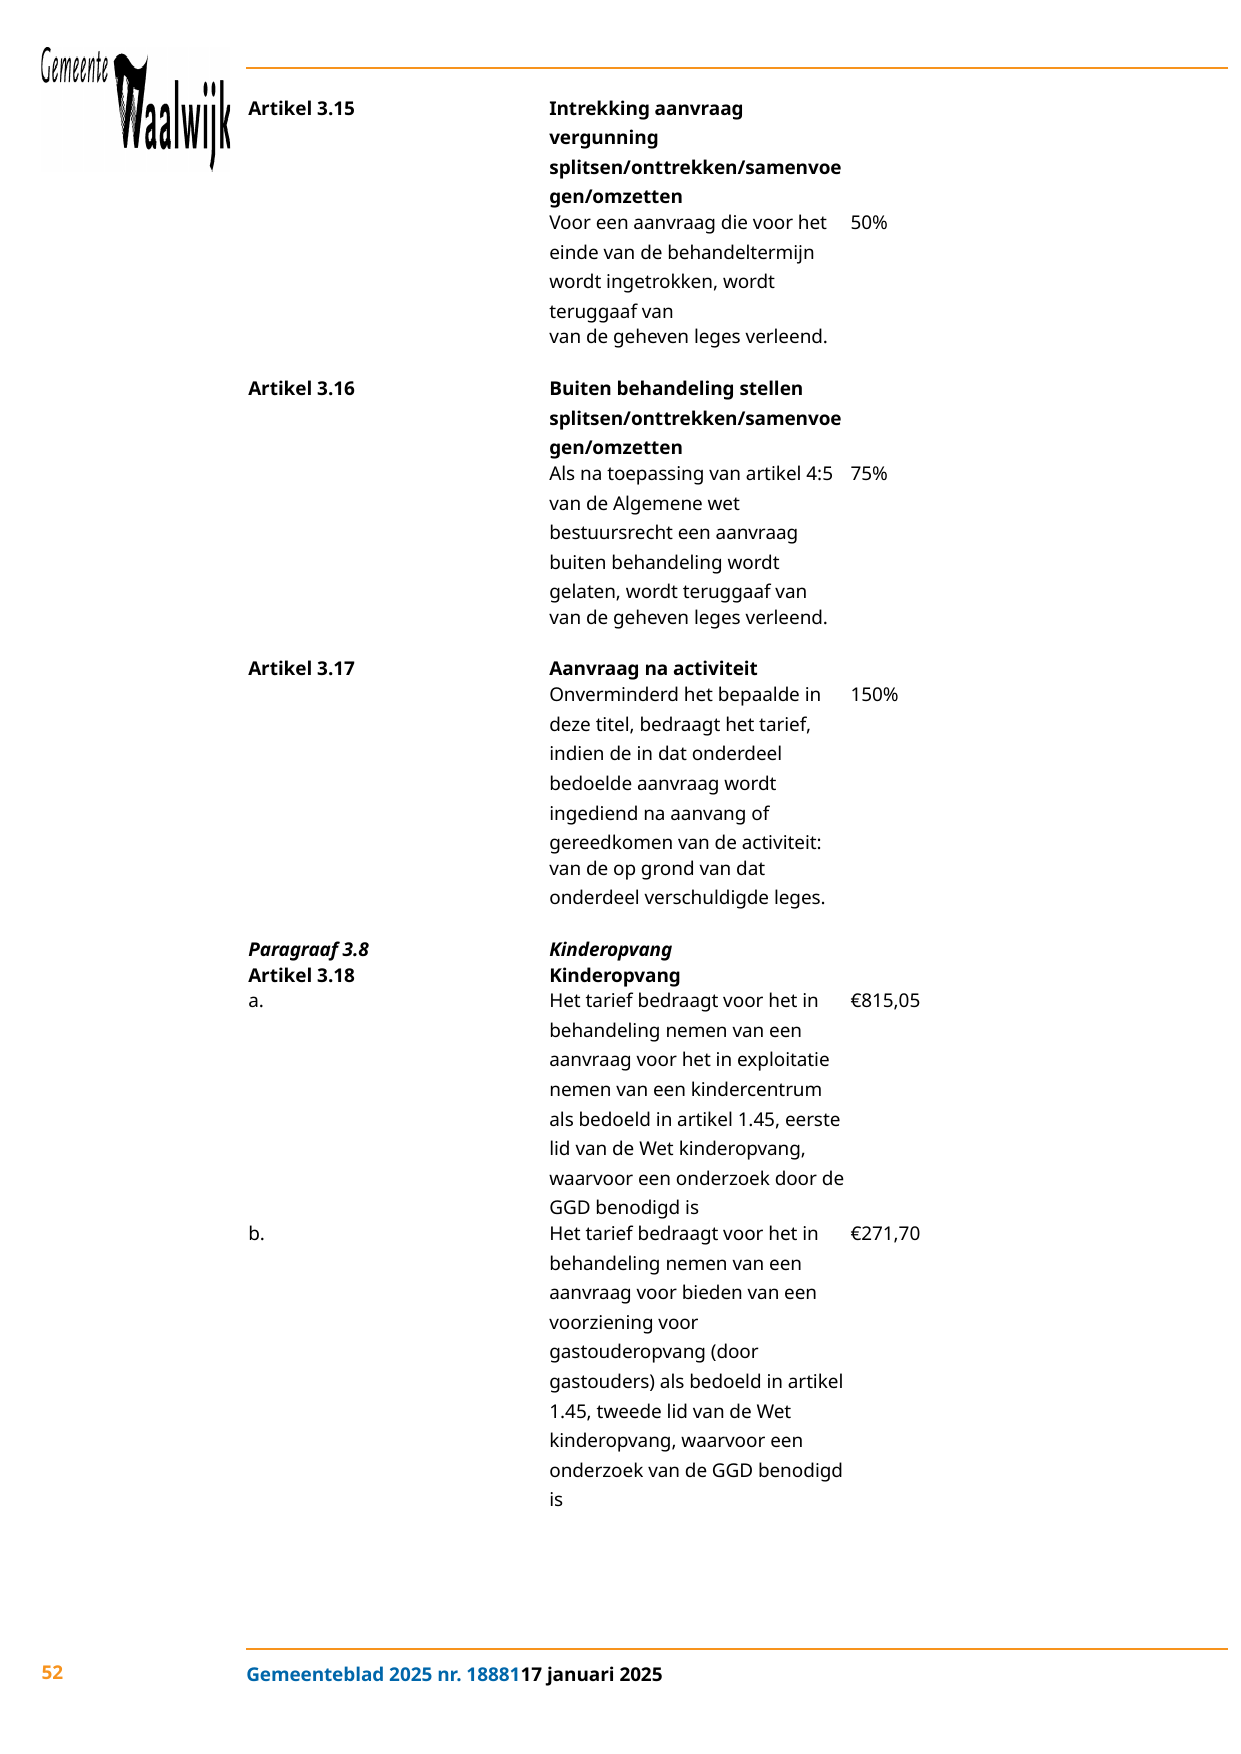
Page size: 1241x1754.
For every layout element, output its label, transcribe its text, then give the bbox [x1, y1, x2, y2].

table_cell Artikel 3.15 [248, 95, 549, 209]
table_cell [248, 604, 549, 630]
table_cell [549, 350, 850, 375]
table_cell [850, 324, 1152, 349]
table_cell van de op grond van dat onderdeel verschuldigde leges. [549, 855, 850, 910]
table_cell [248, 630, 549, 656]
table_cell [248, 324, 549, 349]
table_cell [850, 95, 1152, 209]
table_cell [248, 910, 549, 936]
table_cell Aanvraag na activiteit [549, 656, 850, 681]
table_cell [850, 855, 1152, 910]
table_cell a. [248, 988, 549, 1220]
table_cell 50% [850, 209, 1152, 324]
table_cell Voor een aanvraag die voor het einde van de behandeltermijn wordt ingetrokken, wordt teruggaaf van [549, 209, 850, 324]
table_cell van de geheven leges verleend. [549, 324, 850, 349]
table_cell [850, 936, 1152, 962]
table_cell Het tarief bedraagt voor het in behandeling nemen van een aanvraag voor het in exploitatie nemen van een kindercentrum als bedoeld in artikel 1.45, eerste lid van de Wet kinderopvang, waarvoor een onderzoek door de GGD benodigd is [549, 988, 850, 1220]
table_cell Paragraaf 3.8 [248, 936, 549, 962]
table_cell Het tarief bedraagt voor het in behandeling nemen van een aanvraag voor bieden van een voorziening voor gastouderopvang (door gastouders) als bedoeld in artikel 1.45, tweede lid van de Wet kinderopvang, waarvoor een onderzoek van de GGD benodigd is [549, 1220, 850, 1512]
table_cell Artikel 3.18 [248, 962, 549, 987]
table_cell [549, 910, 850, 936]
table_cell 150% [850, 681, 1152, 855]
table_cell van de geheven leges verleend. [549, 604, 850, 630]
table_cell Als na toepassing van artikel 4:5 van de Algemene wet bestuursrecht een aanvraag buiten behandeling wordt gelaten, wordt teruggaaf van [549, 460, 850, 604]
table_cell [850, 910, 1152, 936]
picture [41, 47, 231, 172]
table_cell [850, 375, 1152, 460]
table_cell Buiten behandeling stellen splitsen/onttrekken/samenvoegen/omzetten [549, 375, 850, 460]
table_cell [248, 855, 549, 910]
table_cell [850, 962, 1152, 987]
table_cell €271,70 [850, 1220, 1152, 1512]
table_cell Artikel 3.16 [248, 375, 549, 460]
table_cell [850, 350, 1152, 375]
table_cell [248, 209, 549, 324]
table_cell [248, 350, 549, 375]
table_cell [850, 604, 1152, 630]
table_cell [850, 630, 1152, 656]
table_cell Kinderopvang [549, 962, 850, 987]
table_cell Intrekking aanvraag vergunning splitsen/onttrekken/samenvoegen/omzetten [549, 95, 850, 209]
table_cell Artikel 3.17 [248, 656, 549, 681]
table_cell [248, 681, 549, 855]
table_cell €815,05 [850, 988, 1152, 1220]
table_cell b. [248, 1220, 549, 1512]
table_cell 75% [850, 460, 1152, 604]
table_cell [248, 460, 549, 604]
table_cell [549, 630, 850, 656]
table_cell [850, 656, 1152, 681]
table_cell Onverminderd het bepaalde in deze titel, bedraagt het tarief, indien de in dat onderdeel bedoelde aanvraag wordt ingediend na aanvang of gereedkomen van de activiteit: [549, 681, 850, 855]
table_cell Kinderopvang [549, 936, 850, 962]
